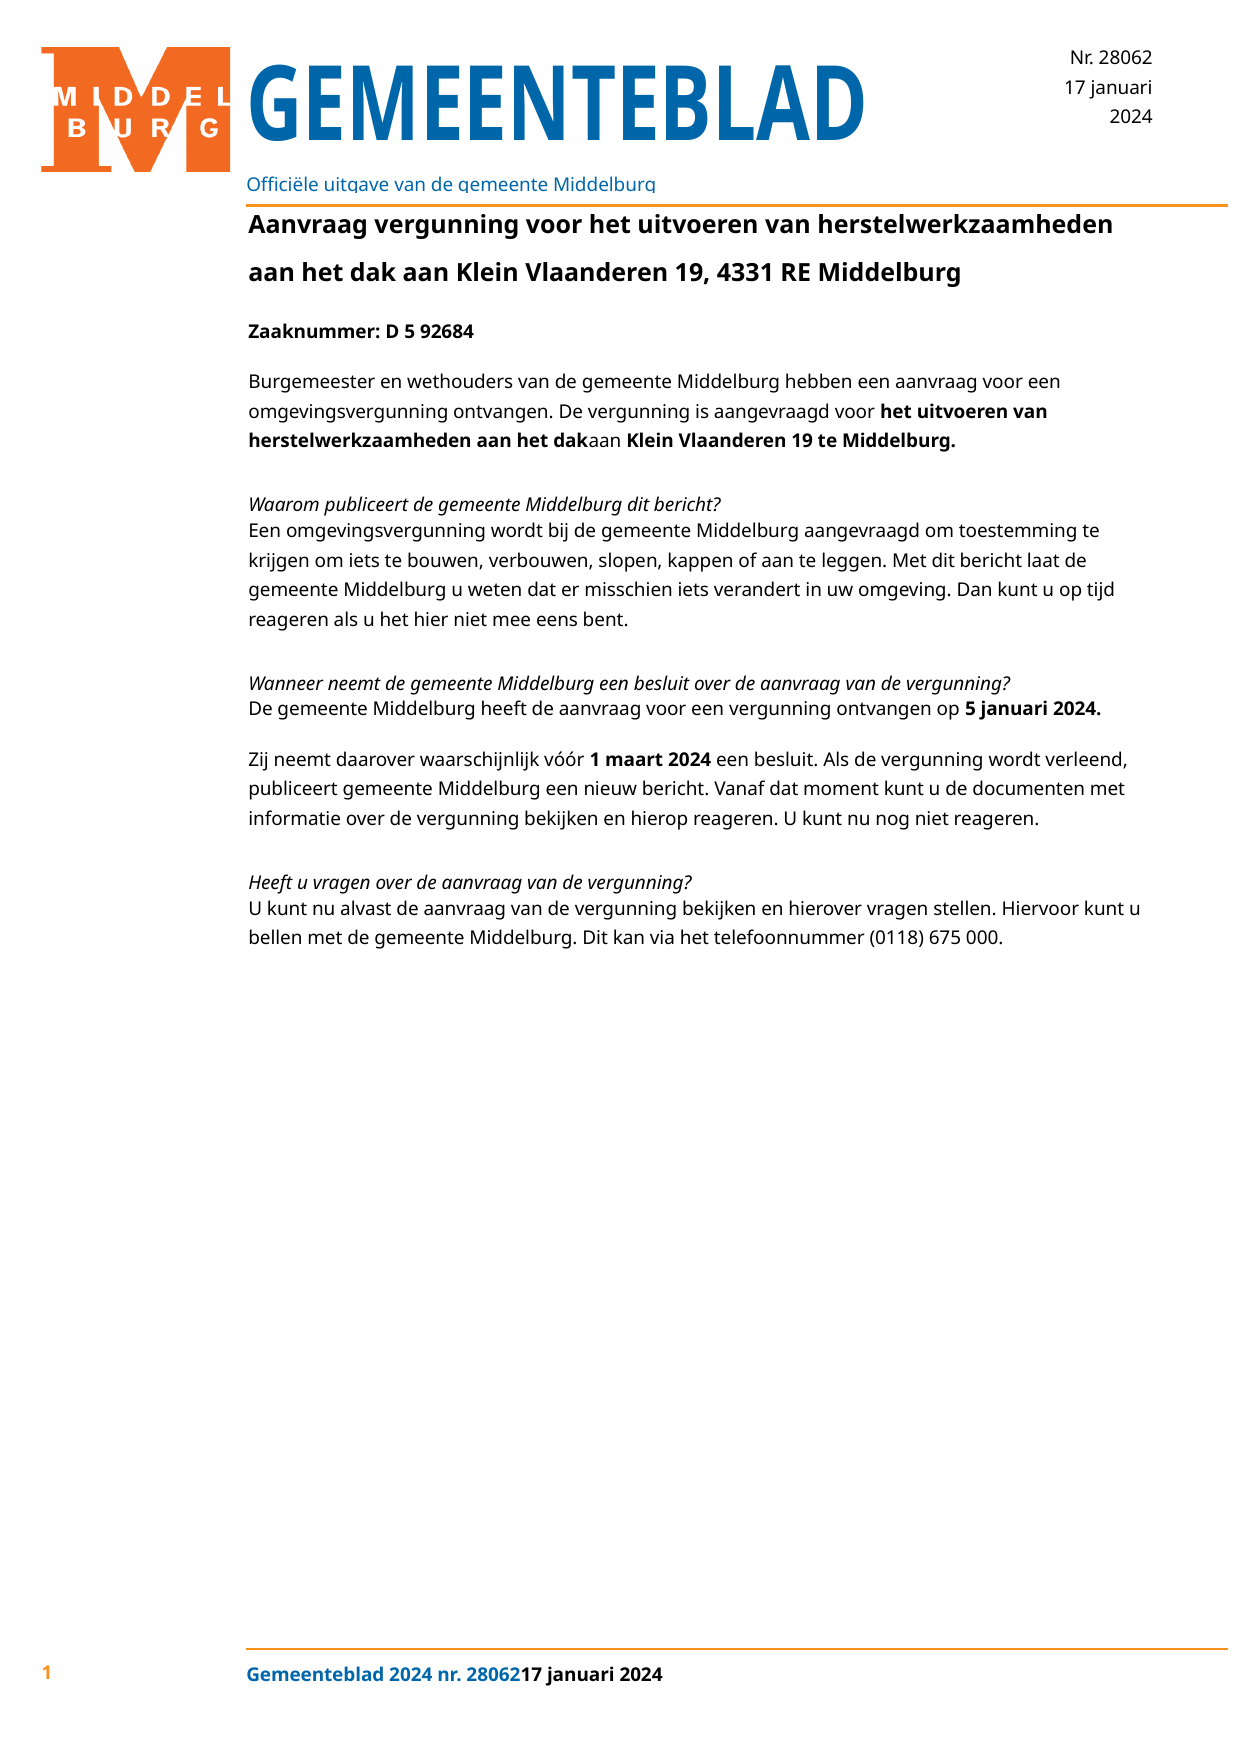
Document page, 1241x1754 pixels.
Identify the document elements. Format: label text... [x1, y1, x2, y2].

text Wanneer neemt de gemeente Middelburg een besluit over de aanvraag van de vergunning? [248, 670, 1152, 696]
text Zij neemt daarover waarschijnlijk vóór 1 maart 2024 een besluit. Als de vergunning wordt verleend, publiceert gemeente Middelburg een nieuw bericht. Vanaf dat moment kunt u de documenten met informatie over de vergunning bekijken en hierop reageren. U kunt nu nog niet reageren. [248, 746, 1152, 831]
text Heeft u vragen over de aanvraag van de vergunning? [248, 869, 1152, 895]
text De gemeente Middelburg heeft de aanvraag voor een vergunning ontvangen op 5 januari 2024. [248, 696, 1152, 721]
text Een omgevingsvergunning wordt bij de gemeente Middelburg aangevraagd om toestemming te krijgen om iets te bouwen, verbouwen, slopen, kappen of aan te leggen. Met dit bericht laat de gemeente Middelburg u weten dat er misschien iets verandert in uw omgeving. Dan kunt u op tijd reageren als u het hier niet mee eens bent. [248, 517, 1152, 632]
text U kunt nu alvast de aanvraag van de vergunning bekijken en hierover vragen stellen. Hiervoor kunt u bellen met de gemeente Middelburg. Dit kan via het telefoonnummer (0118) 675 000. [248, 895, 1152, 950]
text Waarom publiceert de gemeente Middelburg dit bericht? [248, 491, 1152, 517]
text Zaaknummer: D 5 92684 [248, 318, 1152, 344]
picture [41, 47, 231, 172]
text Burgemeester en wethouders van de gemeente Middelburg hebben een aanvraag voor een omgevingsvergunning ontvangen. De vergunning is aangevraagd voor het uitvoeren van herstelwerkzaamheden aan het dakaan Klein Vlaanderen 19 te Middelburg. [248, 368, 1152, 453]
text Aanvraag vergunning voor het uitvoeren van herstelwerkzaamheden aan het dak aan Klein Vlaanderen 19, 4331 RE Middelburg [248, 207, 1152, 288]
